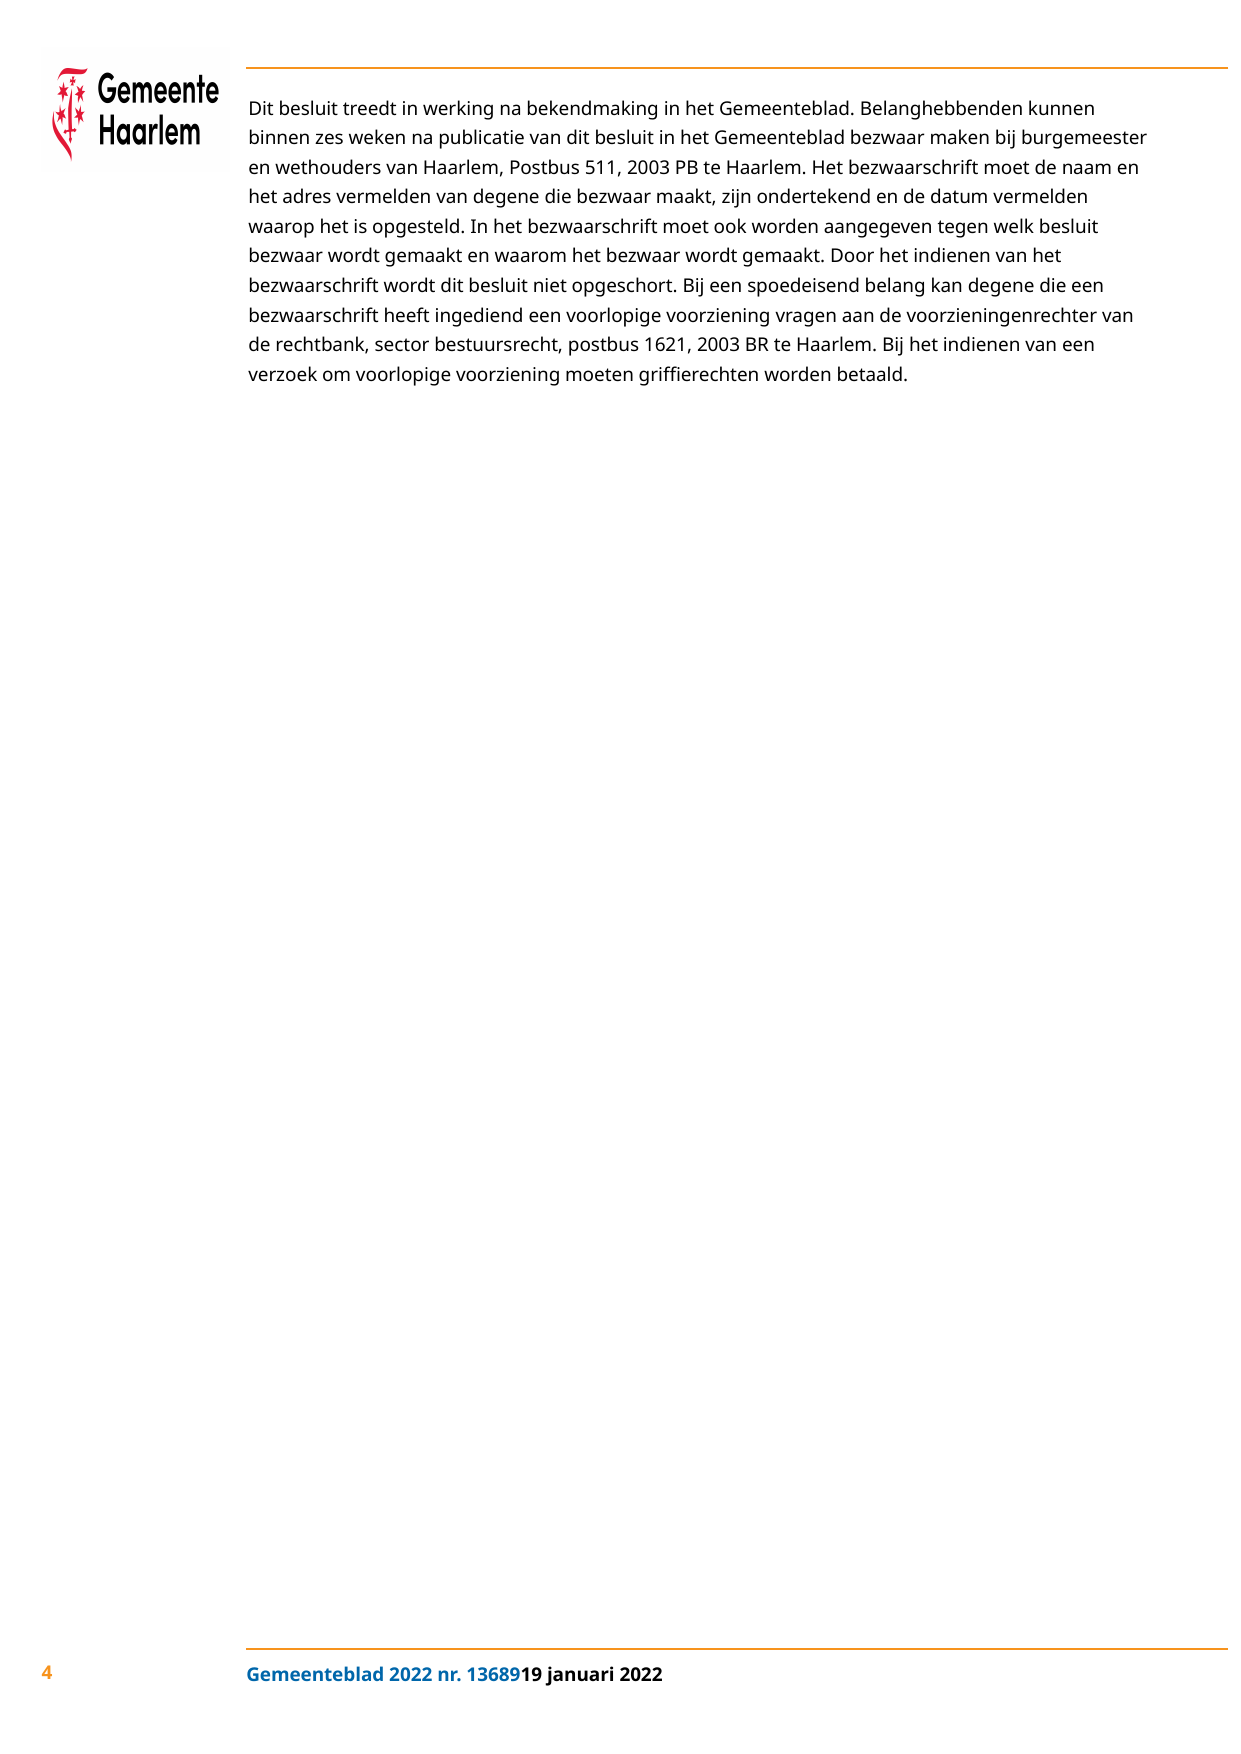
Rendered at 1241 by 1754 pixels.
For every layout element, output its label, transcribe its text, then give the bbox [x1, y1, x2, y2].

picture [41, 47, 231, 172]
text Dit besluit treedt in werking na bekendmaking in het Gemeenteblad. Belanghebbenden kunnen binnen zes weken na publicatie van dit besluit in het Gemeenteblad bezwaar maken bij burgemeester en wethouders van Haarlem, Postbus 511, 2003 PB te Haarlem. Het bezwaarschrift moet de naam en het adres vermelden van degene die bezwaar maakt, zijn ondertekend en de datum vermelden waarop het is opgesteld. In het bezwaarschrift moet ook worden aangegeven tegen welk besluit bezwaar wordt gemaakt en waarom het bezwaar wordt gemaakt. Door het indienen van het bezwaarschrift wordt dit besluit niet opgeschort. Bij een spoedeisend belang kan degene die een bezwaarschrift heeft ingediend een voorlopige voorziening vragen aan de voorzieningenrechter van de rechtbank, sector bestuursrecht, postbus 1621, 2003 BR te Haarlem. Bij het indienen van een verzoek om voorlopige voorziening moeten griffierechten worden betaald. [248, 95, 1152, 387]
